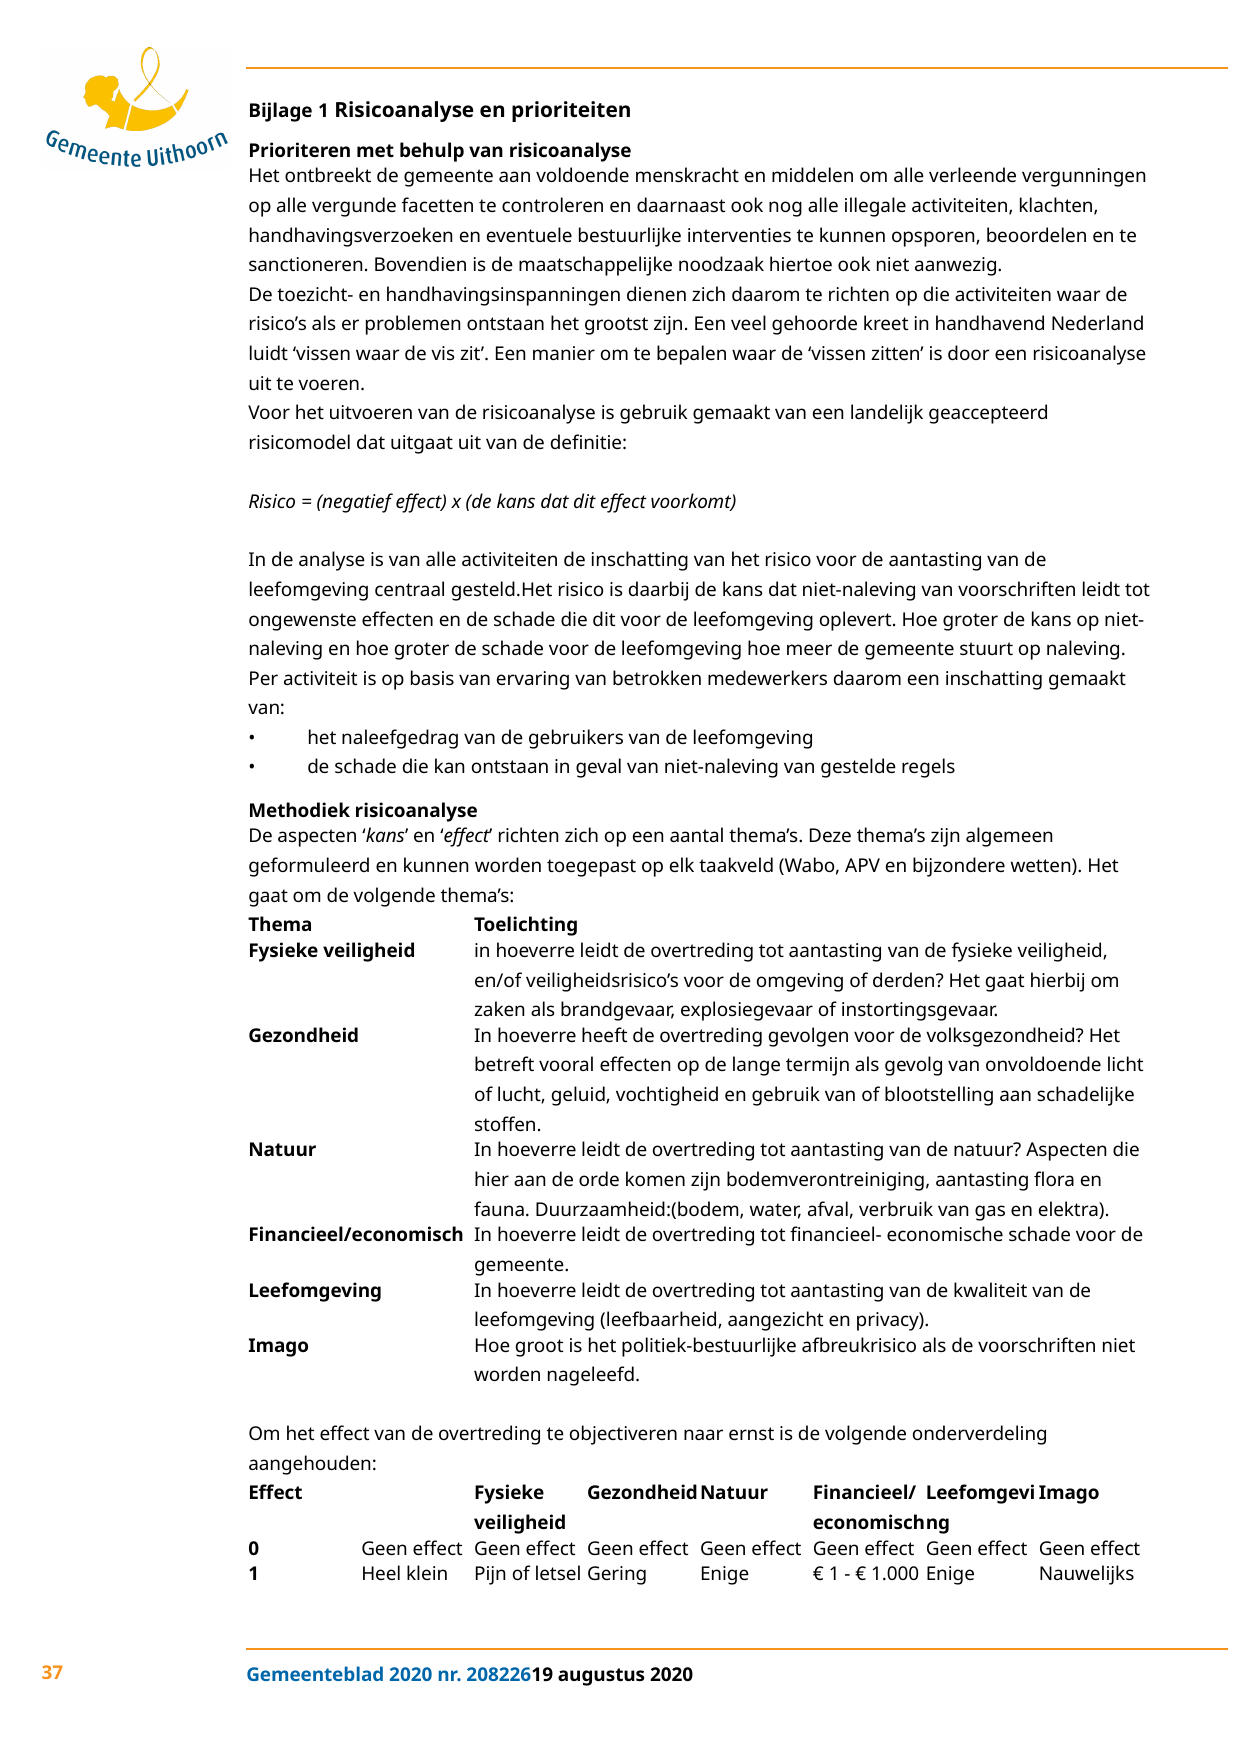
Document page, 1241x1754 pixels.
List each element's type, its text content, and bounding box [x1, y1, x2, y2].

text Prioriteren met behulp van risicoanalyse [248, 137, 1152, 163]
table_cell Pijn of letsel [474, 1561, 587, 1586]
picture [41, 47, 231, 172]
list het naleefgedrag van de gebruikers van de leefomgeving [248, 724, 1152, 750]
table_cell Nauwelijks [1039, 1561, 1152, 1586]
table_cell in hoeverre leidt de overtreding tot aantasting van de fysieke veiligheid, en/of veiligheidsrisico’s voor de omgeving of derden? Het gaat hierbij om zaken als brandgevaar, explosiegevaar of instortingsgevaar. [474, 937, 1152, 1022]
text Voor het uitvoeren van de risicoanalyse is gebruik gemaakt van een landelijk geaccepteerd risicomodel dat uitgaat uit van de definitie: [248, 399, 1152, 454]
text In de analyse is van alle activiteiten de inschatting van het risico voor de aantasting van de leefomgeving centraal gesteld.Het risico is daarbij de kans dat niet-naleving van voorschriften leidt tot ongewenste effecten en de schade die dit voor de leefomgeving oplevert. Hoe groter de kans op niet-naleving en hoe groter de schade voor de leefomgeving hoe meer de gemeente stuurt op naleving. [248, 547, 1152, 661]
table_cell Geen effect [361, 1535, 474, 1561]
table_cell Gezondheid [248, 1022, 474, 1137]
table_header Imago [1039, 1480, 1152, 1535]
text Het ontbreekt de gemeente aan voldoende menskracht en middelen om alle verleende vergunningen op alle vergunde facetten te controleren en daarnaast ook nog alle illegale activiteiten, klachten, handhavingsverzoeken en eventuele bestuurlijke interventies te kunnen opsporen, beoordelen en te sanctioneren. Bovendien is de maatschappelijke noodzaak hiertoe ook niet aanwezig. [248, 163, 1152, 277]
text Bijlage 1 Risicoanalyse en prioriteiten [248, 95, 1152, 123]
table_header [361, 1480, 474, 1535]
table_cell Geen effect [700, 1535, 813, 1561]
table_cell Natuur [248, 1137, 474, 1221]
table_cell Heel klein [361, 1561, 474, 1586]
table_cell 0 [248, 1535, 361, 1561]
text De toezicht- en handhavingsinspanningen dienen zich daarom te richten op die activiteiten waar de risico’s als er problemen ontstaan het grootst zijn. Een veel gehoorde kreet in handhavend Nederland luidt ‘vissen waar de vis zit’. Een manier om te bepalen waar de ‘vissen zitten’ is door een risicoanalyse uit te voeren. [248, 281, 1152, 395]
table_cell Geen effect [587, 1535, 700, 1561]
table_cell Geen effect [926, 1535, 1038, 1561]
text De aspecten ‘kans’ en ‘effect’ richten zich op een aantal thema’s. Deze thema’s zijn algemeen geformuleerd en kunnen worden toegepast op elk taakveld (Wabo, APV en bijzondere wetten). Het gaat om de volgende thema’s: [248, 823, 1152, 907]
table_cell Geen effect [474, 1535, 587, 1561]
table_cell Enige [926, 1561, 1038, 1586]
table_cell In hoeverre heeft de overtreding gevolgen voor de volksgezondheid? Het betreft vooral effecten op de lange termijn als gevolg van onvoldoende licht of lucht, geluid, vochtigheid en gebruik van of blootstelling aan schadelijke stoffen. [474, 1022, 1152, 1137]
table_header Fysieke veiligheid [474, 1480, 587, 1535]
table_header Effect [248, 1480, 361, 1535]
table_cell Geen effect [1039, 1535, 1152, 1561]
table_cell Imago [248, 1332, 474, 1387]
table_header Risico = (negatief effect) x (de kans dat dit effect voorkomt) [248, 488, 1152, 514]
table_cell In hoeverre leidt de overtreding tot financieel- economische schade voor de gemeente. [474, 1221, 1152, 1277]
table_header Leefomgeving [926, 1480, 1038, 1535]
list de schade die kan ontstaan in geval van niet-naleving van gestelde regels [248, 754, 1152, 779]
table_header Thema [248, 911, 474, 937]
table_cell Gering [587, 1561, 700, 1586]
text Per activiteit is op basis van ervaring van betrokken medewerkers daarom een inschatting gemaakt van: [248, 665, 1152, 720]
text Om het effect van de overtreding te objectiveren naar ernst is de volgende onderverdeling aangehouden: [248, 1420, 1152, 1476]
table_cell Fysieke veiligheid [248, 937, 474, 1022]
table_header Toelichting [474, 911, 1152, 937]
table_cell Financieel/economisch [248, 1221, 474, 1277]
table_header Financieel/economisch [813, 1480, 926, 1535]
table_cell In hoeverre leidt de overtreding tot aantasting van de kwaliteit van de leefomgeving (leefbaarheid, aangezicht en privacy). [474, 1277, 1152, 1332]
table_header Natuur [700, 1480, 813, 1535]
table_cell € 1 - € 1.000 [813, 1561, 926, 1586]
table_cell Enige [700, 1561, 813, 1586]
table_cell In hoeverre leidt de overtreding tot aantasting van de natuur? Aspecten die hier aan de orde komen zijn bodemverontreiniging, aantasting flora en fauna. Duurzaamheid:(bodem, water, afval, verbruik van gas en elektra). [474, 1137, 1152, 1221]
table_cell Hoe groot is het politiek-bestuurlijke afbreukrisico als de voorschriften niet worden nageleefd. [474, 1332, 1152, 1387]
text Methodiek risicoanalyse [248, 797, 1152, 823]
table_cell Geen effect [813, 1535, 926, 1561]
table_cell Leefomgeving [248, 1277, 474, 1332]
table_header Gezondheid [587, 1480, 700, 1535]
table_cell 1 [248, 1561, 361, 1586]
